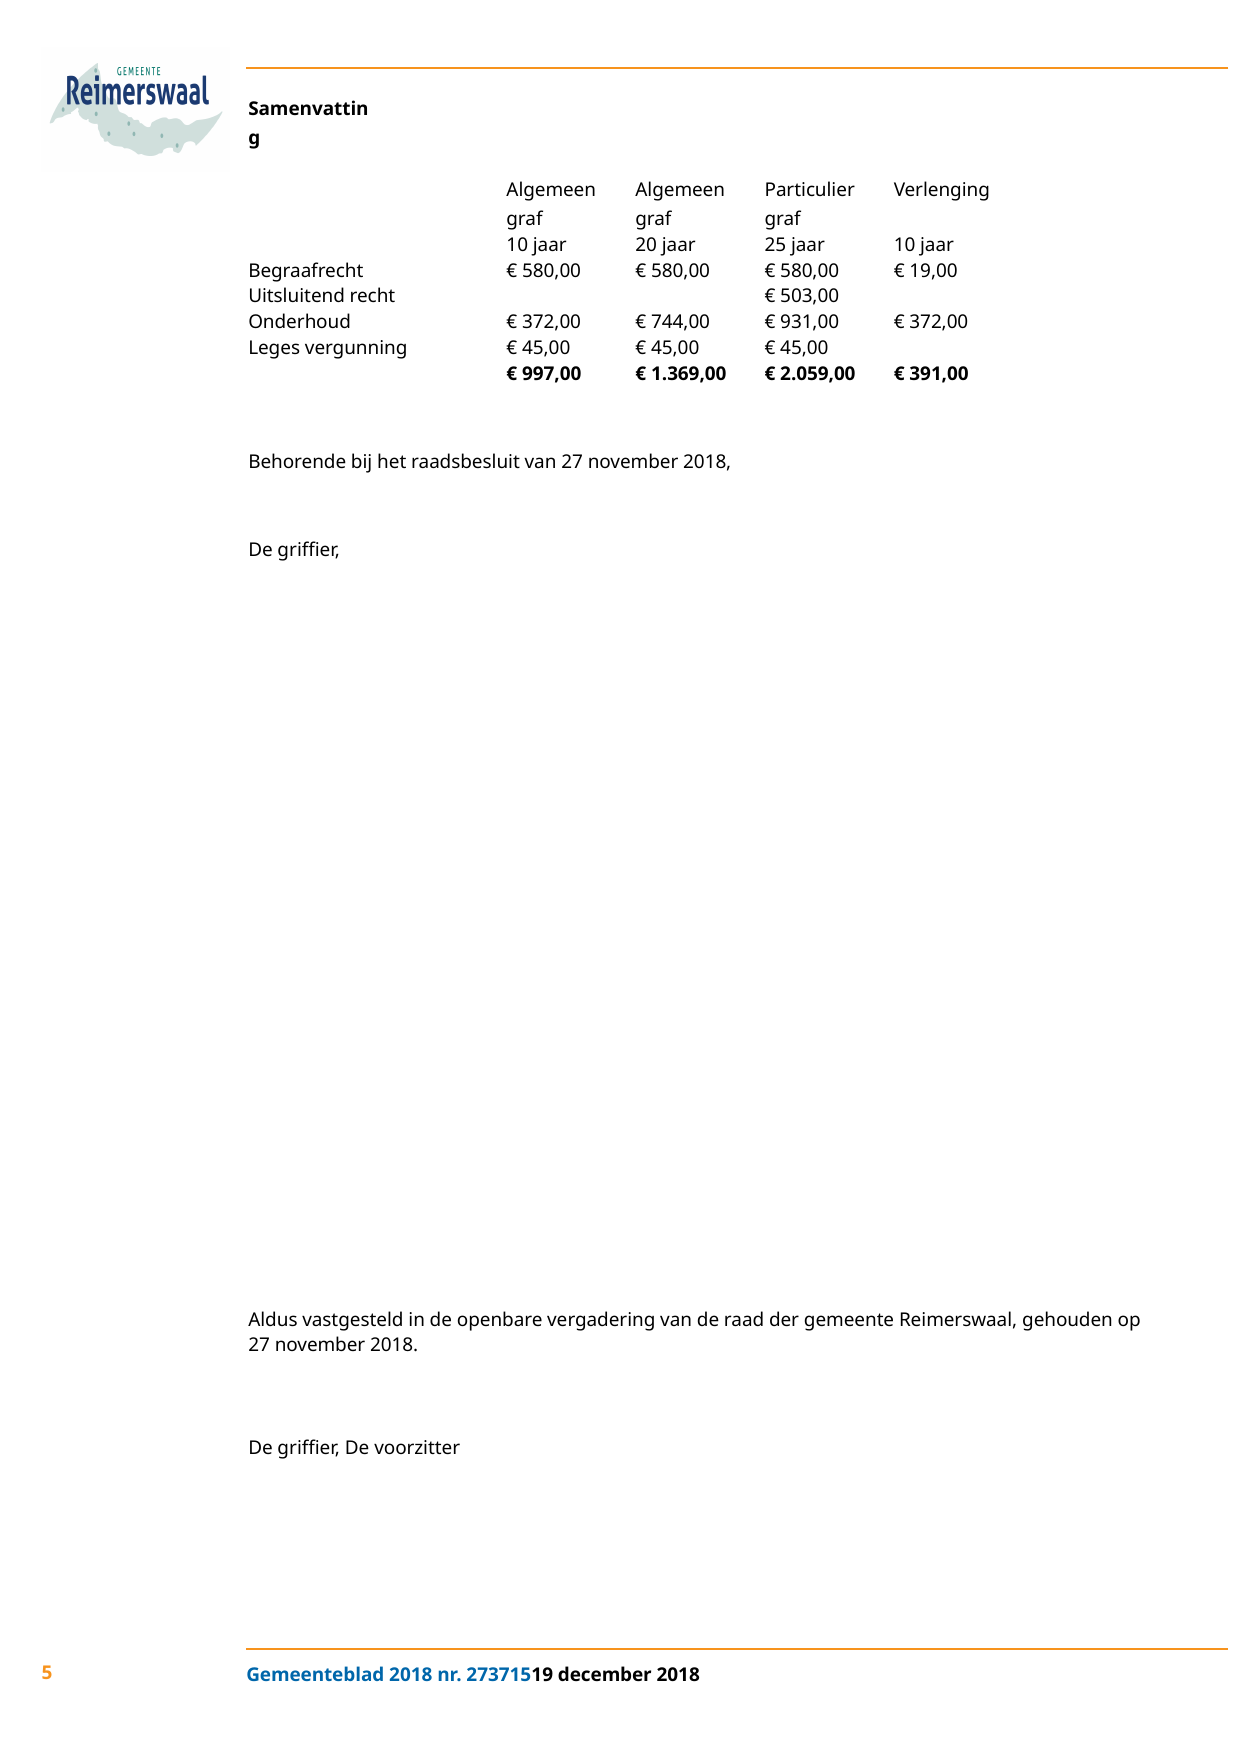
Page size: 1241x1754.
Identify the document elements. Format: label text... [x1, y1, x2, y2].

table_cell Algemeen graf [506, 176, 635, 231]
table_cell € 580,00 [635, 257, 764, 283]
table_cell [1023, 176, 1152, 231]
table_cell [377, 308, 506, 334]
table_cell [1023, 334, 1152, 360]
table_cell [1023, 231, 1152, 257]
table_header Samenvatting [248, 95, 377, 150]
table_cell € 997,00 [506, 360, 635, 386]
table_cell Verlenging [894, 176, 1022, 231]
table_cell [1023, 360, 1152, 386]
table_cell [506, 283, 635, 308]
table_cell [1023, 257, 1152, 283]
table_cell 10 jaar [506, 231, 635, 257]
table_cell [894, 150, 1022, 176]
table_cell [894, 283, 1022, 308]
table_cell € 580,00 [506, 257, 635, 283]
table_cell € 503,00 [764, 283, 893, 308]
table_cell [635, 283, 764, 308]
table_cell [248, 150, 377, 176]
table_cell [635, 150, 764, 176]
table_cell [248, 360, 377, 386]
table_cell Leges vergunning [248, 334, 506, 360]
table_cell € 45,00 [506, 334, 635, 360]
picture [41, 47, 231, 172]
table_header [635, 95, 764, 150]
table_cell € 45,00 [764, 334, 893, 360]
table_cell [377, 150, 506, 176]
table_cell Begraafrecht [248, 257, 506, 283]
text Behorende bij het raadsbesluit van 27 november 2018, [248, 448, 1152, 474]
table_cell [764, 150, 893, 176]
table_cell Uitsluitend recht [248, 283, 506, 308]
table_cell 25 jaar [764, 231, 893, 257]
table_header [377, 95, 506, 150]
table_header [506, 95, 635, 150]
table_cell [1023, 308, 1152, 334]
table_cell [377, 176, 506, 231]
table_cell Algemeen graf [635, 176, 764, 231]
table_header [1023, 95, 1152, 150]
table_cell € 580,00 [764, 257, 893, 283]
table_cell [894, 334, 1022, 360]
table_cell € 19,00 [894, 257, 1022, 283]
table_cell [377, 360, 506, 386]
table_cell € 372,00 [894, 308, 1022, 334]
table_cell 10 jaar [894, 231, 1022, 257]
table_cell € 931,00 [764, 308, 893, 334]
table_cell [1023, 283, 1152, 308]
table_cell € 2.059,00 [764, 360, 893, 386]
table_cell [377, 231, 506, 257]
table_cell Particulier graf [764, 176, 893, 231]
table_cell € 372,00 [506, 308, 635, 334]
table_header [894, 95, 1022, 150]
text De griffier, De voorzitter [248, 1434, 1152, 1460]
table_cell [248, 176, 377, 231]
table_cell [248, 231, 377, 257]
table_cell € 391,00 [894, 360, 1022, 386]
table_cell [1023, 150, 1152, 176]
table_cell Onderhoud [248, 308, 377, 334]
table_cell 20 jaar [635, 231, 764, 257]
text Aldus vastgesteld in de openbare vergadering van de raad der gemeente Reimerswaal, gehouden op 27 november 2018. [248, 1306, 1152, 1357]
table_cell € 45,00 [635, 334, 764, 360]
table_header [764, 95, 893, 150]
table_cell € 1.369,00 [635, 360, 764, 386]
table_cell € 744,00 [635, 308, 764, 334]
text De griffier, [248, 537, 1152, 562]
table_cell [506, 150, 635, 176]
